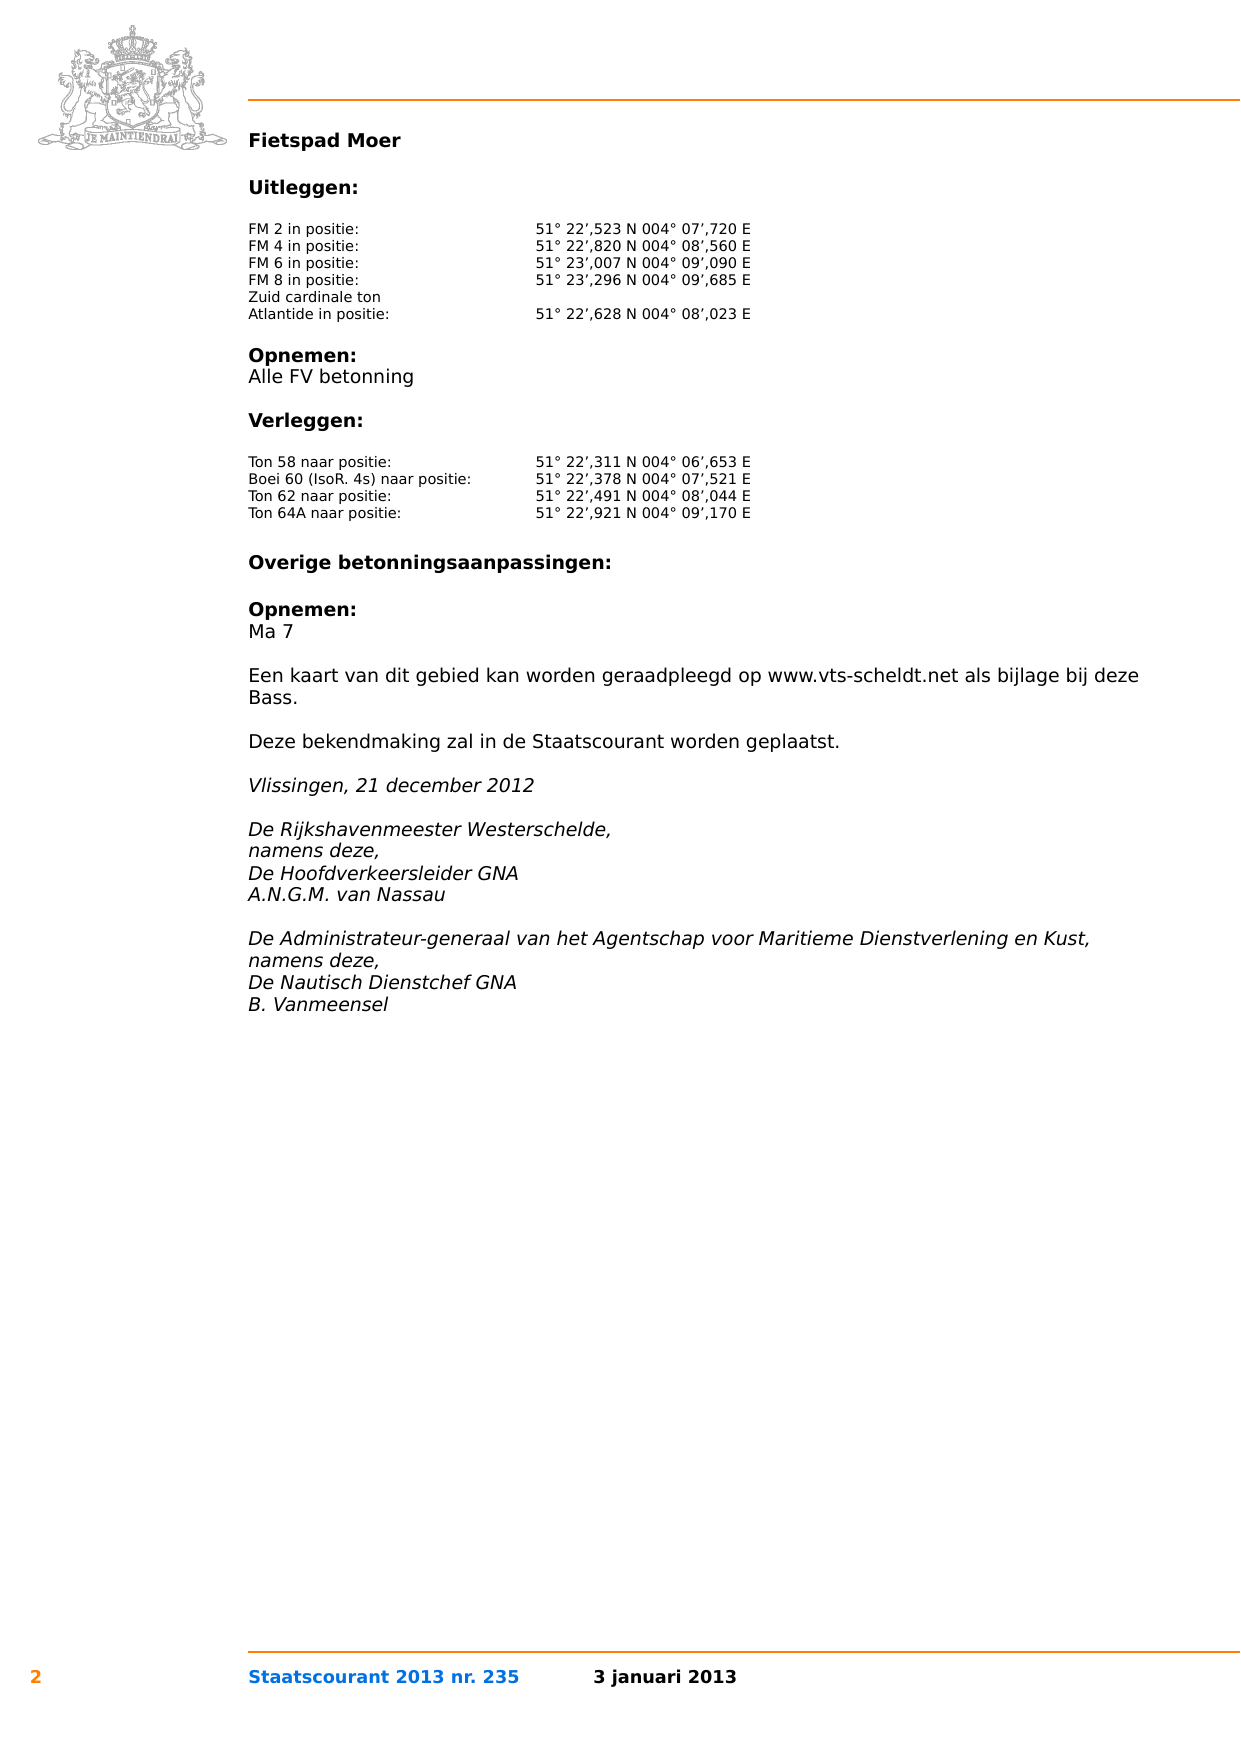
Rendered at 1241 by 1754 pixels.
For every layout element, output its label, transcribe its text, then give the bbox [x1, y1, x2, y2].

table_cell Boei 60 (IsoR. 4s) naar positie: [248, 471, 529, 488]
text Opnemen: [248, 599, 1163, 621]
text Vlissingen, 21 december 2012 [248, 774, 1163, 797]
text Ma 7 [248, 621, 1163, 643]
table_cell Ton 64A naar positie: [248, 505, 529, 522]
table_cell Atlantide in positie: [248, 306, 529, 323]
table_cell 51° 22’,378 N 004° 07’,521 E [530, 471, 1163, 488]
table_header FM 2 in positie: [248, 221, 529, 238]
subtitle Overige betonningsaanpassingen: [248, 552, 1163, 574]
text Alle FV betonning [248, 366, 1163, 388]
text Een kaart van dit gebied kan worden geraadpleegd op www.vts-scheldt.net als bijlage bij deze Bass. [248, 665, 1163, 709]
table_header 51° 22’,311 N 004° 06’,653 E [530, 454, 1163, 471]
text De Rijkshavenmeester Westerschelde, namens deze, De Hoofdverkeersleider GNA A.N.G.M. van Nassau [248, 818, 1163, 906]
table_header Ton 58 naar positie: [248, 454, 529, 471]
table_header 51° 22’,523 N 004° 07’,720 E [530, 221, 1163, 238]
picture [38, 25, 227, 150]
table_cell Ton 62 naar positie: [248, 488, 529, 505]
table_cell FM 8 in positie: [248, 272, 529, 289]
table_cell 51° 22’,491 N 004° 08’,044 E [530, 488, 1163, 505]
table_cell [530, 289, 1163, 306]
table_cell 51° 23’,296 N 004° 09’,685 E [530, 272, 1163, 289]
table_cell 51° 22’,628 N 004° 08’,023 E [530, 306, 1163, 323]
text De Administrateur-generaal van het Agentschap voor Maritieme Dienstverlening en Kust, namens deze, De Nautisch Dienstchef GNA B. Vanmeensel [248, 928, 1163, 1016]
subtitle Fietspad Moer [248, 130, 1163, 152]
table_cell Zuid cardinale ton [248, 289, 529, 306]
table_cell 51° 22’,921 N 004° 09’,170 E [530, 505, 1163, 522]
table_cell 51° 22’,820 N 004° 08’,560 E [530, 238, 1163, 255]
text Deze bekendmaking zal in de Staatscourant worden geplaatst. [248, 731, 1163, 753]
text Uitleggen: [248, 177, 1163, 199]
table_cell FM 6 in positie: [248, 255, 529, 272]
table_cell 51° 23’,007 N 004° 09’,090 E [530, 255, 1163, 272]
text Opnemen: [248, 344, 1163, 366]
text Verleggen: [248, 410, 1163, 432]
table_cell FM 4 in positie: [248, 238, 529, 255]
